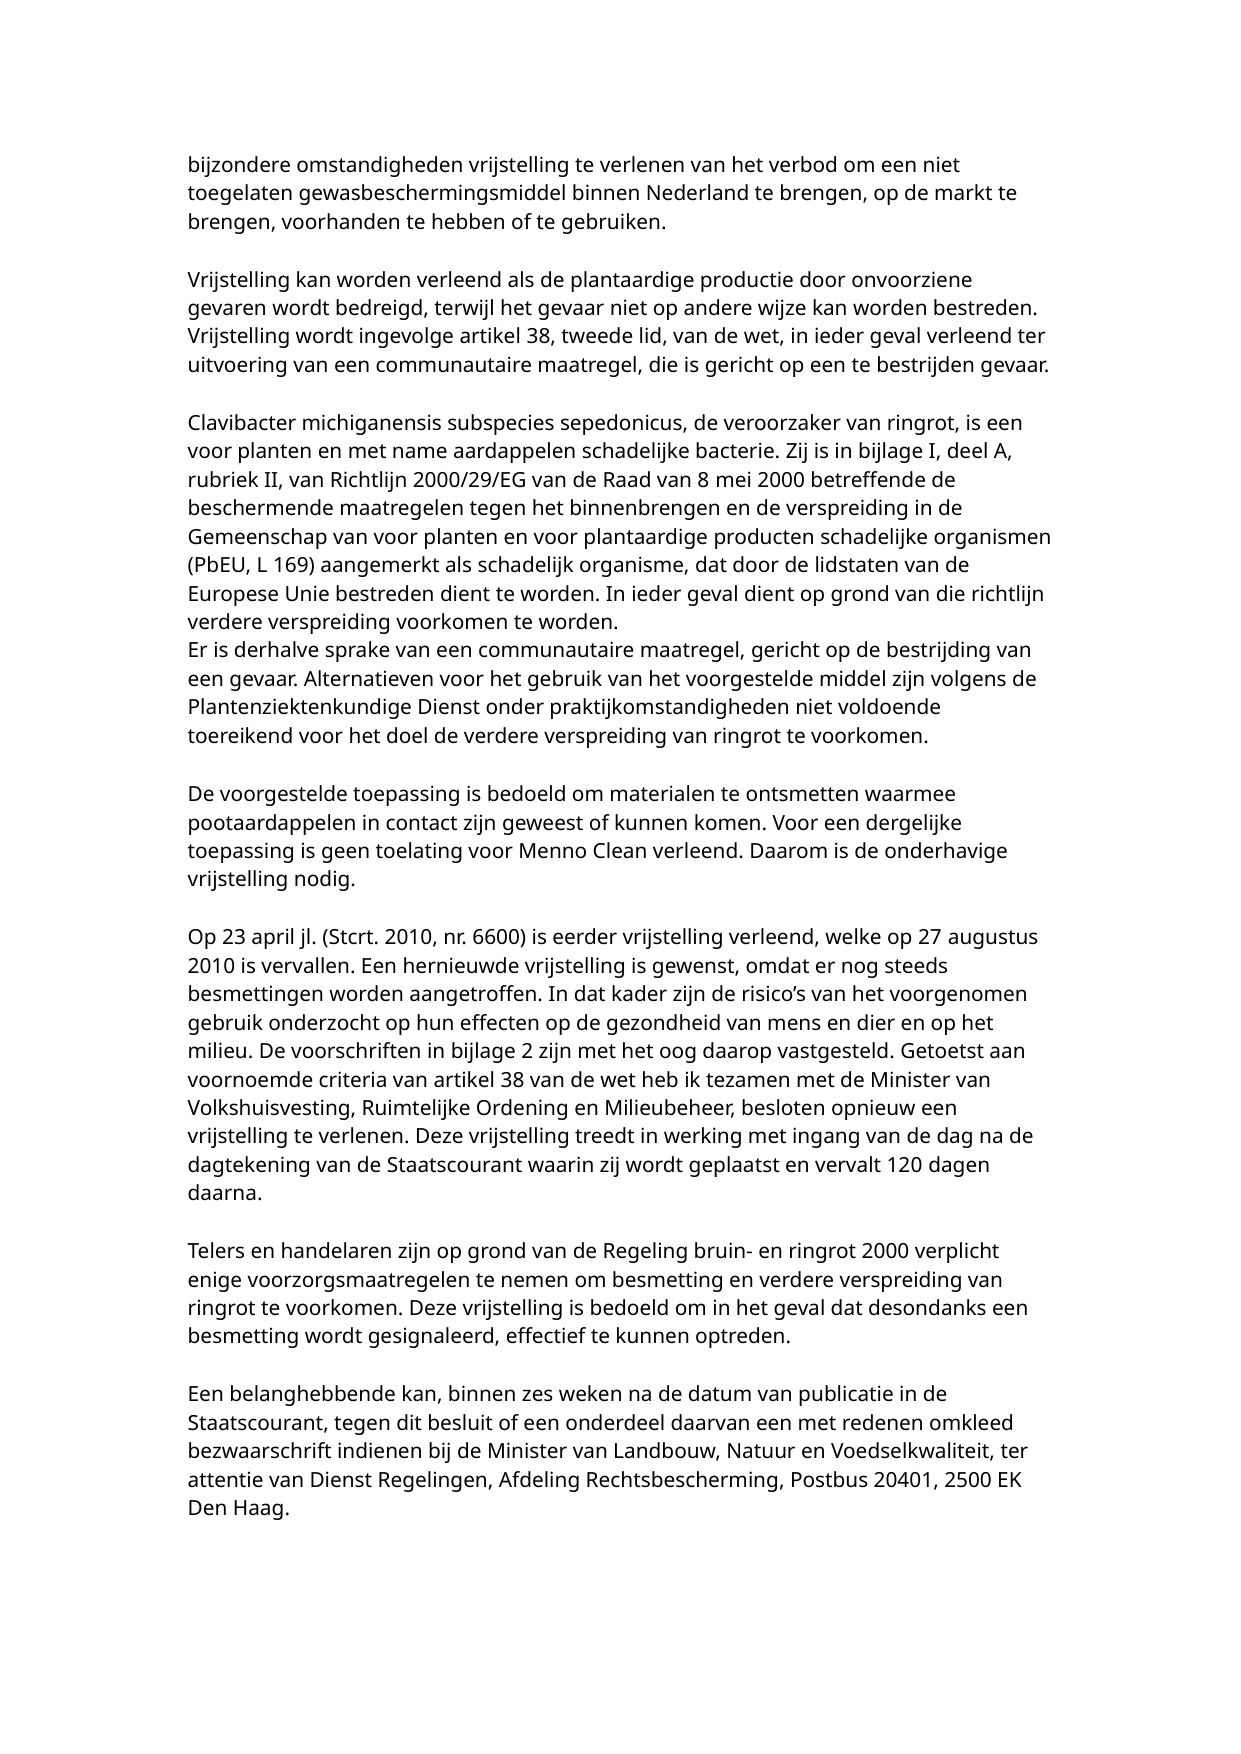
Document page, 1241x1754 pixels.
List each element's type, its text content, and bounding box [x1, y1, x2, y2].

text bijzondere omstandigheden vrijstelling te verlenen van het verbod om een niet toegelaten gewasbeschermingsmiddel binnen Nederland te brengen, op de markt te brengen, voorhanden te hebben of te gebruiken. [187, 150, 1053, 235]
text Vrijstelling kan worden verleend als de plantaardige productie door onvoorziene gevaren wordt bedreigd, terwijl het gevaar niet op andere wijze kan worden bestreden. Vrijstelling wordt ingevolge artikel 38, tweede lid, van de wet, in ieder geval verleend ter uitvoering van een communautaire maatregel, die is gericht op een te bestrijden gevaar. [187, 265, 1053, 378]
text Er is derhalve sprake van een communautaire maatregel, gericht op de bestrijding van een gevaar. Alternatieven voor het gebruik van het voorgestelde middel zijn volgens de Plantenziektenkundige Dienst onder praktijkomstandigheden niet voldoende toereikend voor het doel de verdere verspreiding van ringrot te voorkomen. [187, 636, 1053, 749]
text Clavibacter michiganensis subspecies sepedonicus, de veroorzaker van ringrot, is een voor planten en met name aardappelen schadelijke bacterie. Zij is in bijlage I, deel A, rubriek II, van Richtlijn 2000/29/EG van de Raad van 8 mei 2000 betreffende de beschermende maatregelen tegen het binnenbrengen en de verspreiding in de Gemeenschap van voor planten en voor plantaardige producten schadelijke organismen (PbEU, L 169) aangemerkt als schadelijk organisme, dat door de lidstaten van de Europese Unie bestreden dient te worden. In ieder geval dient op grond van die richtlijn verdere verspreiding voorkomen te worden. [187, 408, 1053, 636]
text De voorgestelde toepassing is bedoeld om materialen te ontsmetten waarmee pootaardappelen in contact zijn geweest of kunnen komen. Voor een dergelijke toepassing is geen toelating voor Menno Clean verleend. Daarom is de onderhavige vrijstelling nodig. [187, 779, 1053, 893]
text Een belanghebbende kan, binnen zes weken na de datum van publicatie in de Staatscourant, tegen dit besluit of een onderdeel daarvan een met redenen omkleed bezwaarschrift indienen bij de Minister van Landbouw, Natuur en Voedselkwaliteit, ter attentie van Dienst Regelingen, Afdeling Rechtsbescherming, Postbus 20401, 2500 EK Den Haag. [187, 1379, 1053, 1522]
text Op 23 april jl. (Stcrt. 2010, nr. 6600) is eerder vrijstelling verleend, welke op 27 augustus 2010 is vervallen. Een hernieuwde vrijstelling is gewenst, omdat er nog steeds besmettingen worden aangetroffen. In dat kader zijn de risico’s van het voorgenomen gebruik onderzocht op hun effecten op de gezondheid van mens en dier en op het milieu. De voorschriften in bijlage 2 zijn met het oog daarop vastgesteld. Getoetst aan voornoemde criteria van artikel 38 van de wet heb ik tezamen met de Minister van Volkshuisvesting, Ruimtelijke Ordening en Milieubeheer, besloten opnieuw een vrijstelling te verlenen. Deze vrijstelling treedt in werking met ingang van de dag na de dagtekening van de Staatscourant waarin zij wordt geplaatst en vervalt 120 dagen daarna. [187, 922, 1053, 1207]
text Telers en handelaren zijn op grond van de Regeling bruin- en ringrot 2000 verplicht enige voorzorgsmaatregelen te nemen om besmetting en verdere verspreiding van ringrot te voorkomen. Deze vrijstelling is bedoeld om in het geval dat desondanks een besmetting wordt gesignaleerd, effectief te kunnen optreden. [187, 1236, 1053, 1350]
